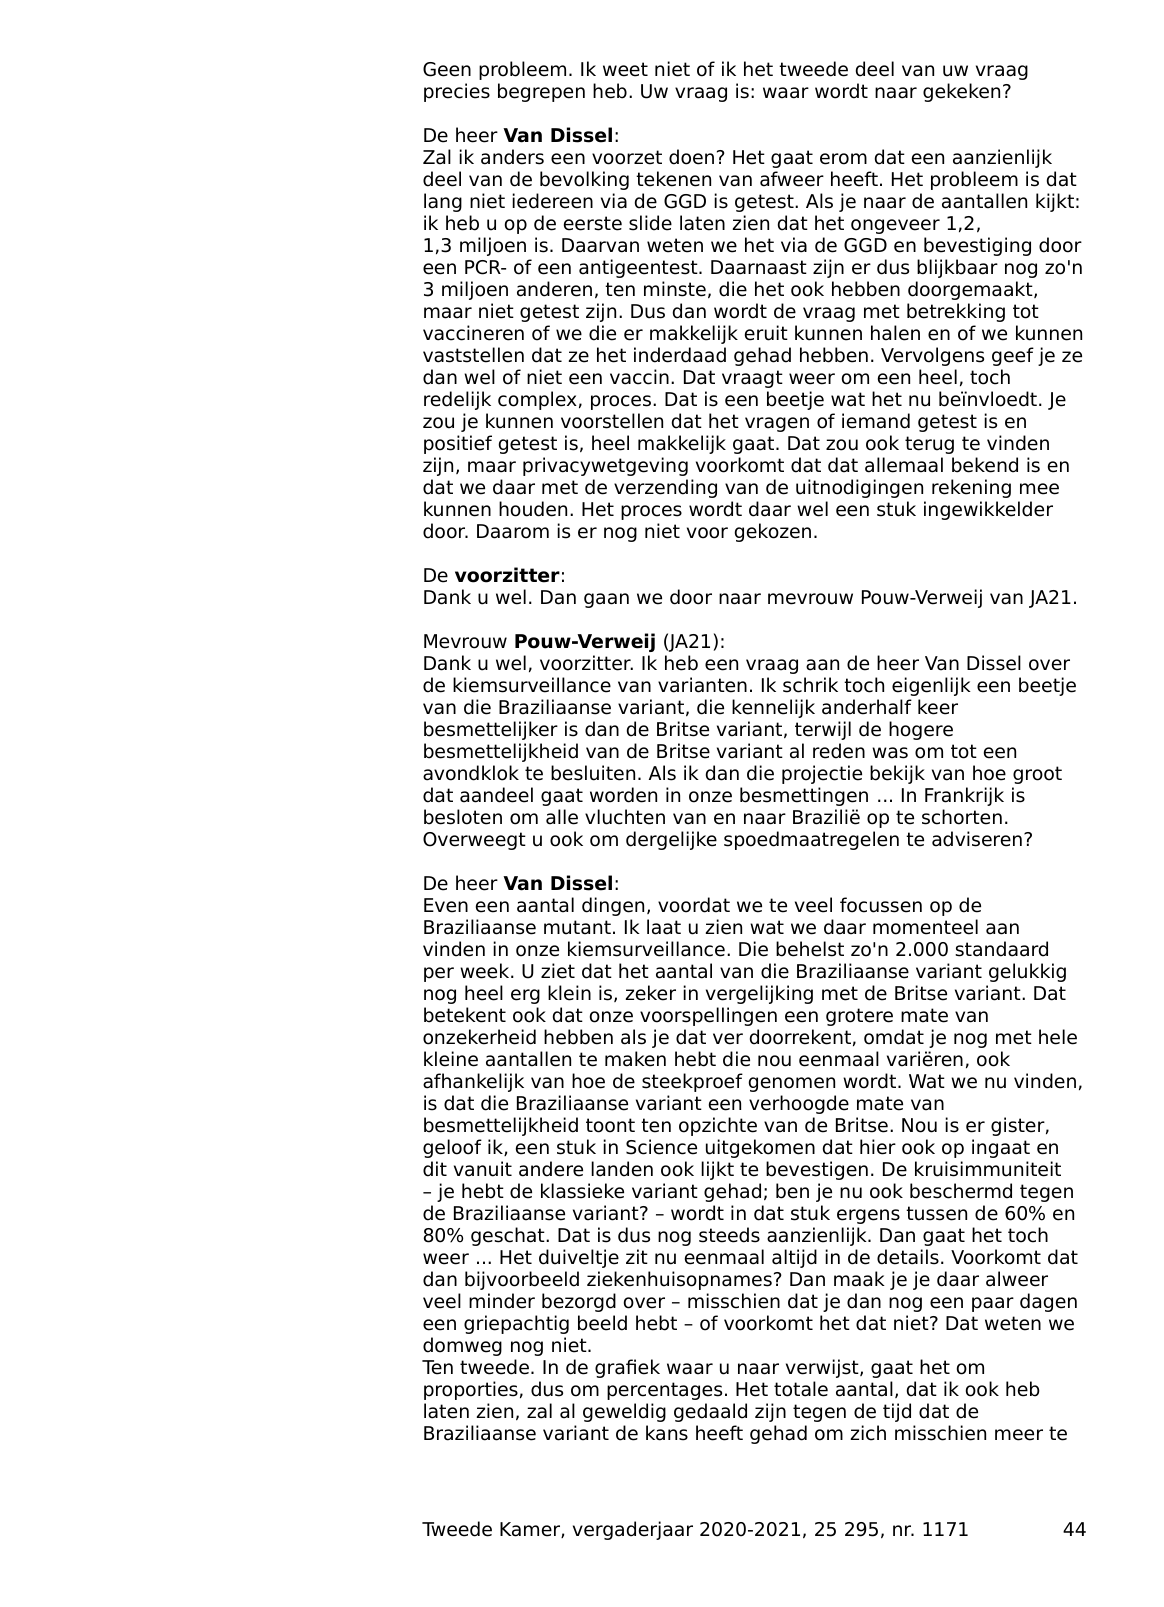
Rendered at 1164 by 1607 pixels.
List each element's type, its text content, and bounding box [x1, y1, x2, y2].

text Ten tweede. In de grafiek waar u naar verwijst, gaat het om proporties, dus om percentages. Het totale aantal, dat ik ook heb laten zien, zal al geweldig gedaald zijn tegen de tijd dat de Braziliaanse variant de kans heeft gehad om zich misschien meer te [422, 1357, 1087, 1444]
text Dank u wel, voorzitter. Ik heb een vraag aan de heer Van Dissel over de kiemsurveillance van varianten. Ik schrik toch eigenlijk een beetje van die Braziliaanse variant, die kennelijk anderhalf keer besmettelijker is dan de Britse variant, terwijl de hogere besmettelijkheid van de Britse variant al reden was om tot een avondklok te besluiten. Als ik dan die projectie bekijk van hoe groot dat aandeel gaat worden in onze besmettingen ... In Frankrijk is besloten om alle vluchten van en naar Brazilië op te schorten. Overweegt u ook om dergelijke spoedmaatregelen te adviseren? [422, 653, 1087, 851]
text De voorzitter: [422, 565, 1087, 587]
text De heer Van Dissel: [422, 125, 1087, 147]
text Zal ik anders een voorzet doen? Het gaat erom dat een aanzienlijk deel van de bevolking tekenen van afweer heeft. Het probleem is dat lang niet iedereen via de GGD is getest. Als je naar de aantallen kijkt: ik heb u op de eerste slide laten zien dat het ongeveer 1,2, 1,3 miljoen is. Daarvan weten we het via de GGD en bevestiging door een PCR- of een antigeentest. Daarnaast zijn er dus blijkbaar nog zo'n 3 miljoen anderen, ten minste, die het ook hebben doorgemaakt, maar niet getest zijn. Dus dan wordt de vraag met betrekking tot vaccineren of we die er makkelijk eruit kunnen halen en of we kunnen vaststellen dat ze het inderdaad gehad hebben. Vervolgens geef je ze dan wel of niet een vaccin. Dat vraagt weer om een heel, toch redelijk complex, proces. Dat is een beetje wat het nu beïnvloedt. Je zou je kunnen voorstellen dat het vragen of iemand getest is en positief getest is, heel makkelijk gaat. Dat zou ook terug te vinden zijn, maar privacywetgeving voorkomt dat dat allemaal bekend is en dat we daar met de verzending van de uitnodigingen rekening mee kunnen houden. Het proces wordt daar wel een stuk ingewikkelder door. Daarom is er nog niet voor gekozen. [422, 147, 1087, 543]
text Mevrouw Pouw-Verweij (JA21): [422, 631, 1087, 653]
text Dank u wel. Dan gaan we door naar mevrouw Pouw-Verweij van JA21. [422, 587, 1087, 609]
text Even een aantal dingen, voordat we te veel focussen op de Braziliaanse mutant. Ik laat u zien wat we daar momenteel aan vinden in onze kiemsurveillance. Die behelst zo'n 2.000 standaard per week. U ziet dat het aantal van die Braziliaanse variant gelukkig nog heel erg klein is, zeker in vergelijking met de Britse variant. Dat betekent ook dat onze voorspellingen een grotere mate van onzekerheid hebben als je dat ver doorrekent, omdat je nog met hele kleine aantallen te maken hebt die nou eenmaal variëren, ook afhankelijk van hoe de steekproef genomen wordt. Wat we nu vinden, is dat die Braziliaanse variant een verhoogde mate van besmettelijkheid toont ten opzichte van de Britse. Nou is er gister, geloof ik, een stuk in Science uitgekomen dat hier ook op ingaat en dit vanuit andere landen ook lijkt te bevestigen. De kruisimmuniteit – je hebt de klassieke variant gehad; ben je nu ook beschermd tegen de Braziliaanse variant? – wordt in dat stuk ergens tussen de 60% en 80% geschat. Dat is dus nog steeds aanzienlijk. Dan gaat het toch weer ... Het duiveltje zit nu eenmaal altijd in de details. Voorkomt dat dan bijvoorbeeld ziekenhuisopnames? Dan maak je je daar alweer veel minder bezorgd over – misschien dat je dan nog een paar dagen een griepachtig beeld hebt – of voorkomt het dat niet? Dat weten we domweg nog niet. [422, 895, 1087, 1357]
text De heer Van Dissel: [422, 873, 1087, 895]
text Geen probleem. Ik weet niet of ik het tweede deel van uw vraag precies begrepen heb. Uw vraag is: waar wordt naar gekeken? [422, 59, 1087, 103]
